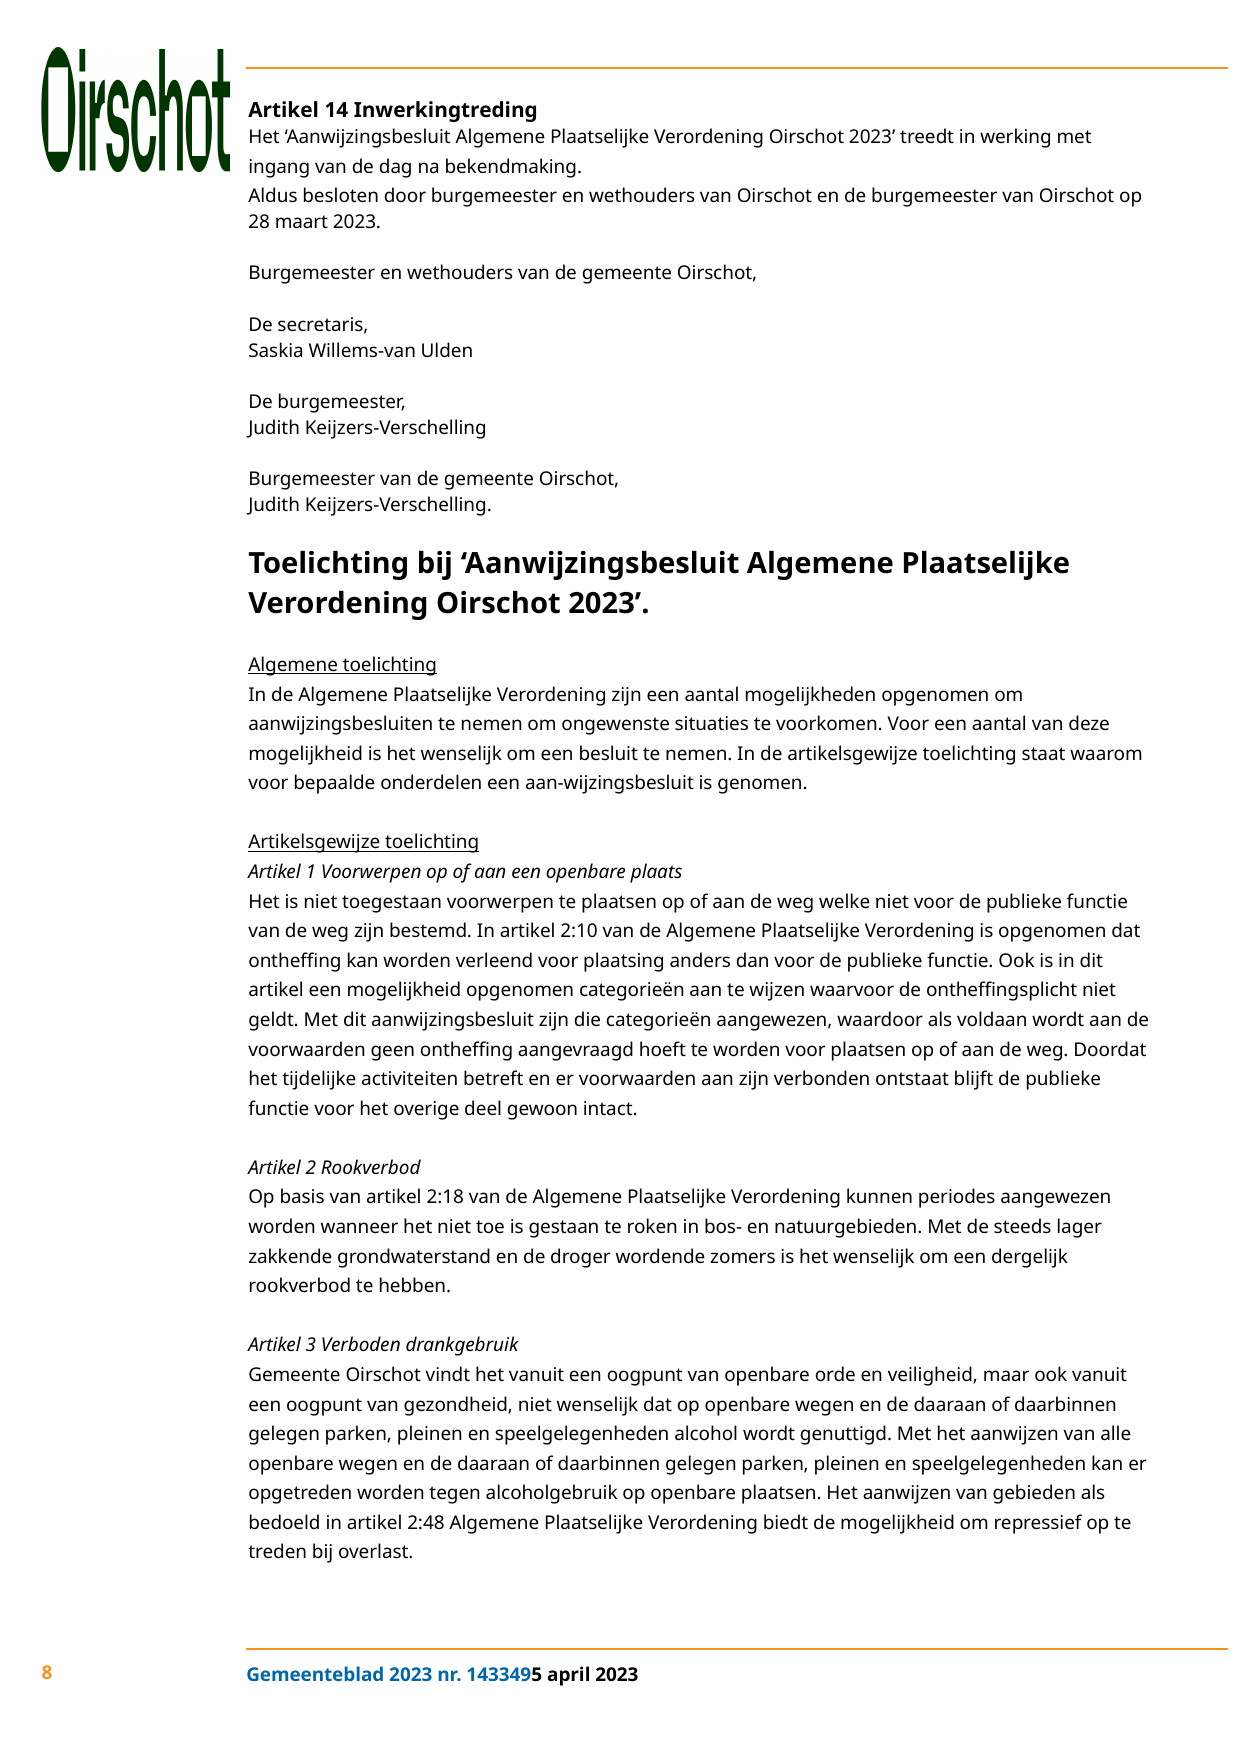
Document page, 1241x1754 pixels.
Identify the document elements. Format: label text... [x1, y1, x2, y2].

text Artikel 1 Voorwerpen op of aan een openbare plaats [248, 858, 1152, 884]
text Artikelsgewijze toelichting [248, 829, 1152, 854]
text Gemeente Oirschot vindt het vanuit een oogpunt van openbare orde en veiligheid, maar ook vanuit een oogpunt van gezondheid, niet wenselijk dat op openbare wegen en de daaraan of daarbinnen gelegen parken, pleinen en speelgelegenheden alcohol wordt genuttigd. Met het aanwijzen van alle openbare wegen en de daaraan of daarbinnen gelegen parken, pleinen en speelgelegenheden kan er opgetreden worden tegen alcoholgebruik op openbare plaatsen. Het aanwijzen van gebieden als bedoeld in artikel 2:48 Algemene Plaatselijke Verordening biedt de mogelijkheid om repressief op te treden bij overlast. [248, 1361, 1152, 1564]
picture [41, 47, 231, 172]
text Toelichting bij ‘Aanwijzingsbesluit Algemene Plaatselijke Verordening Oirschot 2023’. [248, 543, 1152, 622]
text Burgemeester van de gemeente Oirschot, [248, 465, 1152, 491]
text Het is niet toegestaan voorwerpen te plaatsen op of aan de weg welke niet voor de publieke functie van de weg zijn bestemd. In artikel 2:10 van de Algemene Plaatselijke Verordening is opgenomen dat ontheffing kan worden verleend voor plaatsing anders dan voor de publieke functie. Ook is in dit artikel een mogelijkheid opgenomen categorieën aan te wijzen waarvoor de ontheffingsplicht niet geldt. Met dit aanwijzingsbesluit zijn die categorieën aangewezen, waardoor als voldaan wordt aan de voorwaarden geen ontheffing aangevraagd hoeft te worden voor plaatsen op of aan de weg. Doordat het tijdelijke activiteiten betreft en er voorwaarden aan zijn verbonden ontstaat blijft de publieke functie voor het overige deel gewoon intact. [248, 888, 1152, 1121]
text Judith Keijzers-Verschelling [248, 414, 1152, 440]
text Artikel 3 Verboden drankgebruik [248, 1332, 1152, 1357]
text Artikel 2 Rookverbod [248, 1154, 1152, 1180]
text In de Algemene Plaatselijke Verordening zijn een aantal mogelijkheden opgenomen om aanwijzingsbesluiten te nemen om ongewenste situaties te voorkomen. Voor een aantal van deze mogelijkheid is het wenselijk om een besluit te nemen. In de artikelsgewijze toelichting staat waarom voor bepaalde onderdelen een aan-wijzingsbesluit is genomen. [248, 681, 1152, 795]
text Aldus besloten door burgemeester en wethouders van Oirschot en de burgemeester van Oirschot op 28 maart 2023. [248, 182, 1152, 234]
text Artikel 14 Inwerkingtreding [248, 95, 1152, 123]
text Judith Keijzers-Verschelling. [248, 491, 1152, 517]
text Burgemeester en wethouders van de gemeente Oirschot, [248, 259, 1152, 285]
text Op basis van artikel 2:18 van de Algemene Plaatselijke Verordening kunnen periodes aangewezen worden wanneer het niet toe is gestaan te roken in bos- en natuurgebieden. Met de steeds lager zakkende grondwaterstand en de droger wordende zomers is het wenselijk om een dergelijk rookverbod te hebben. [248, 1184, 1152, 1298]
text Algemene toelichting [248, 651, 1152, 677]
text Saskia Willems-van Ulden [248, 337, 1152, 362]
text De secretaris, [248, 311, 1152, 337]
text Het ‘Aanwijzingsbesluit Algemene Plaatselijke Verordening Oirschot 2023’ treedt in werking met ingang van de dag na bekendmaking. [248, 123, 1152, 178]
text De burgemeester, [248, 388, 1152, 414]
